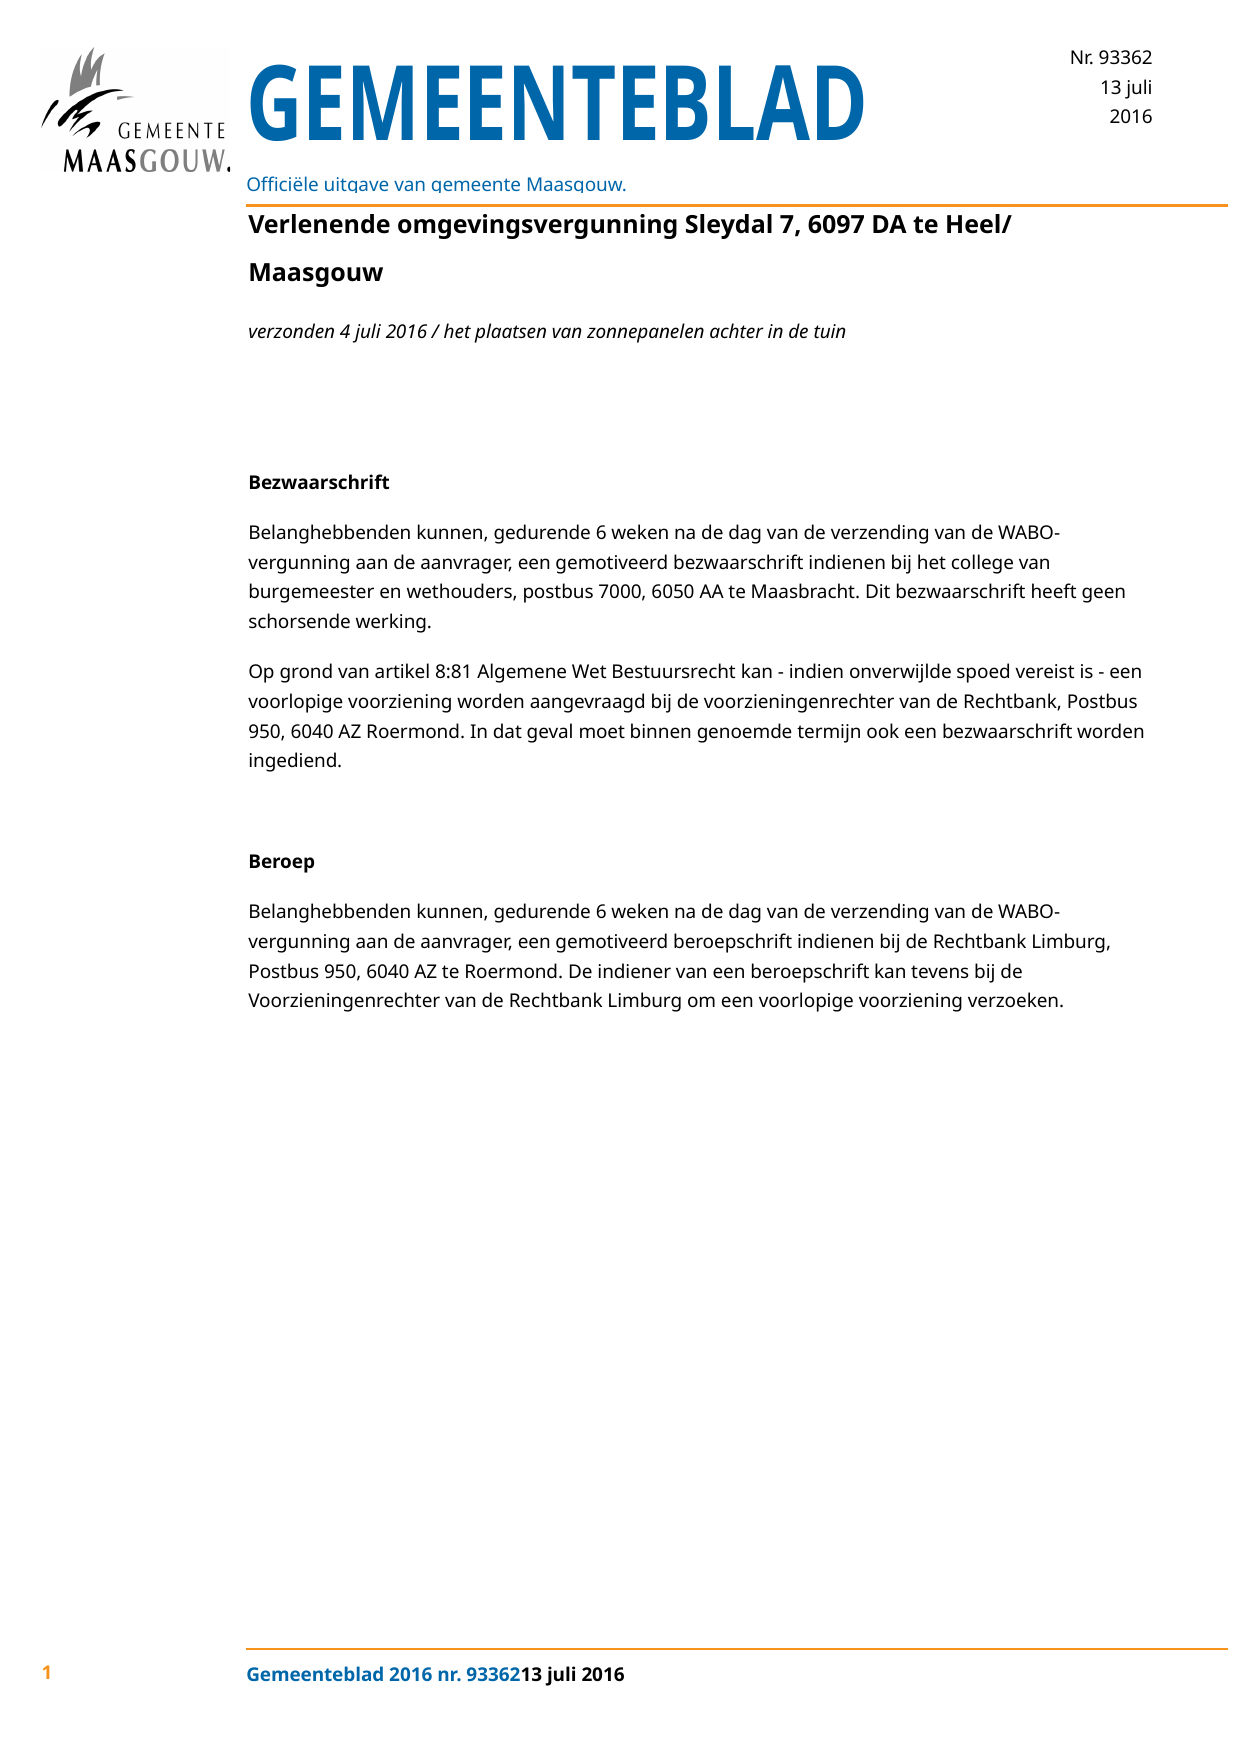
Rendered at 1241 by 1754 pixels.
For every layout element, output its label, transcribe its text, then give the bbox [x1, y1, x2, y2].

text Belanghebbenden kunnen, gedurende 6 weken na de dag van de verzending van de WABO-vergunning aan de aanvrager, een gemotiveerd bezwaarschrift indienen bij het college van burgemeester en wethouders, postbus 7000, 6050 AA te Maasbracht. Dit bezwaarschrift heeft geen schorsende werking. [248, 519, 1152, 634]
text Op grond van artikel 8:81 Algemene Wet Bestuursrecht kan - indien onverwijlde spoed vereist is - een voorlopige voorziening worden aangevraagd bij de voorzieningenrechter van de Rechtbank, Postbus 950, 6040 AZ Roermond. In dat geval moet binnen genoemde termijn ook een bezwaarschrift worden ingediend. [248, 659, 1152, 773]
text Belanghebbenden kunnen, gedurende 6 weken na de dag van de verzending van de WABO-vergunning aan de aanvrager, een gemotiveerd beroepschrift indienen bij de Rechtbank Limburg, Postbus 950, 6040 AZ te Roermond. De indiener van een beroepschrift kan tevens bij de Voorzieningenrechter van de Rechtbank Limburg om een voorlopige voorziening verzoeken. [248, 899, 1152, 1013]
text Verlenende omgevingsvergunning Sleydal 7, 6097 DA te Heel/ Maasgouw [248, 207, 1152, 288]
picture [41, 47, 231, 172]
text Beroep [248, 848, 1152, 874]
text verzonden 4 juli 2016 / het plaatsen van zonnepanelen achter in de tuin [248, 318, 1152, 344]
text Bezwaarschrift [248, 469, 1152, 495]
